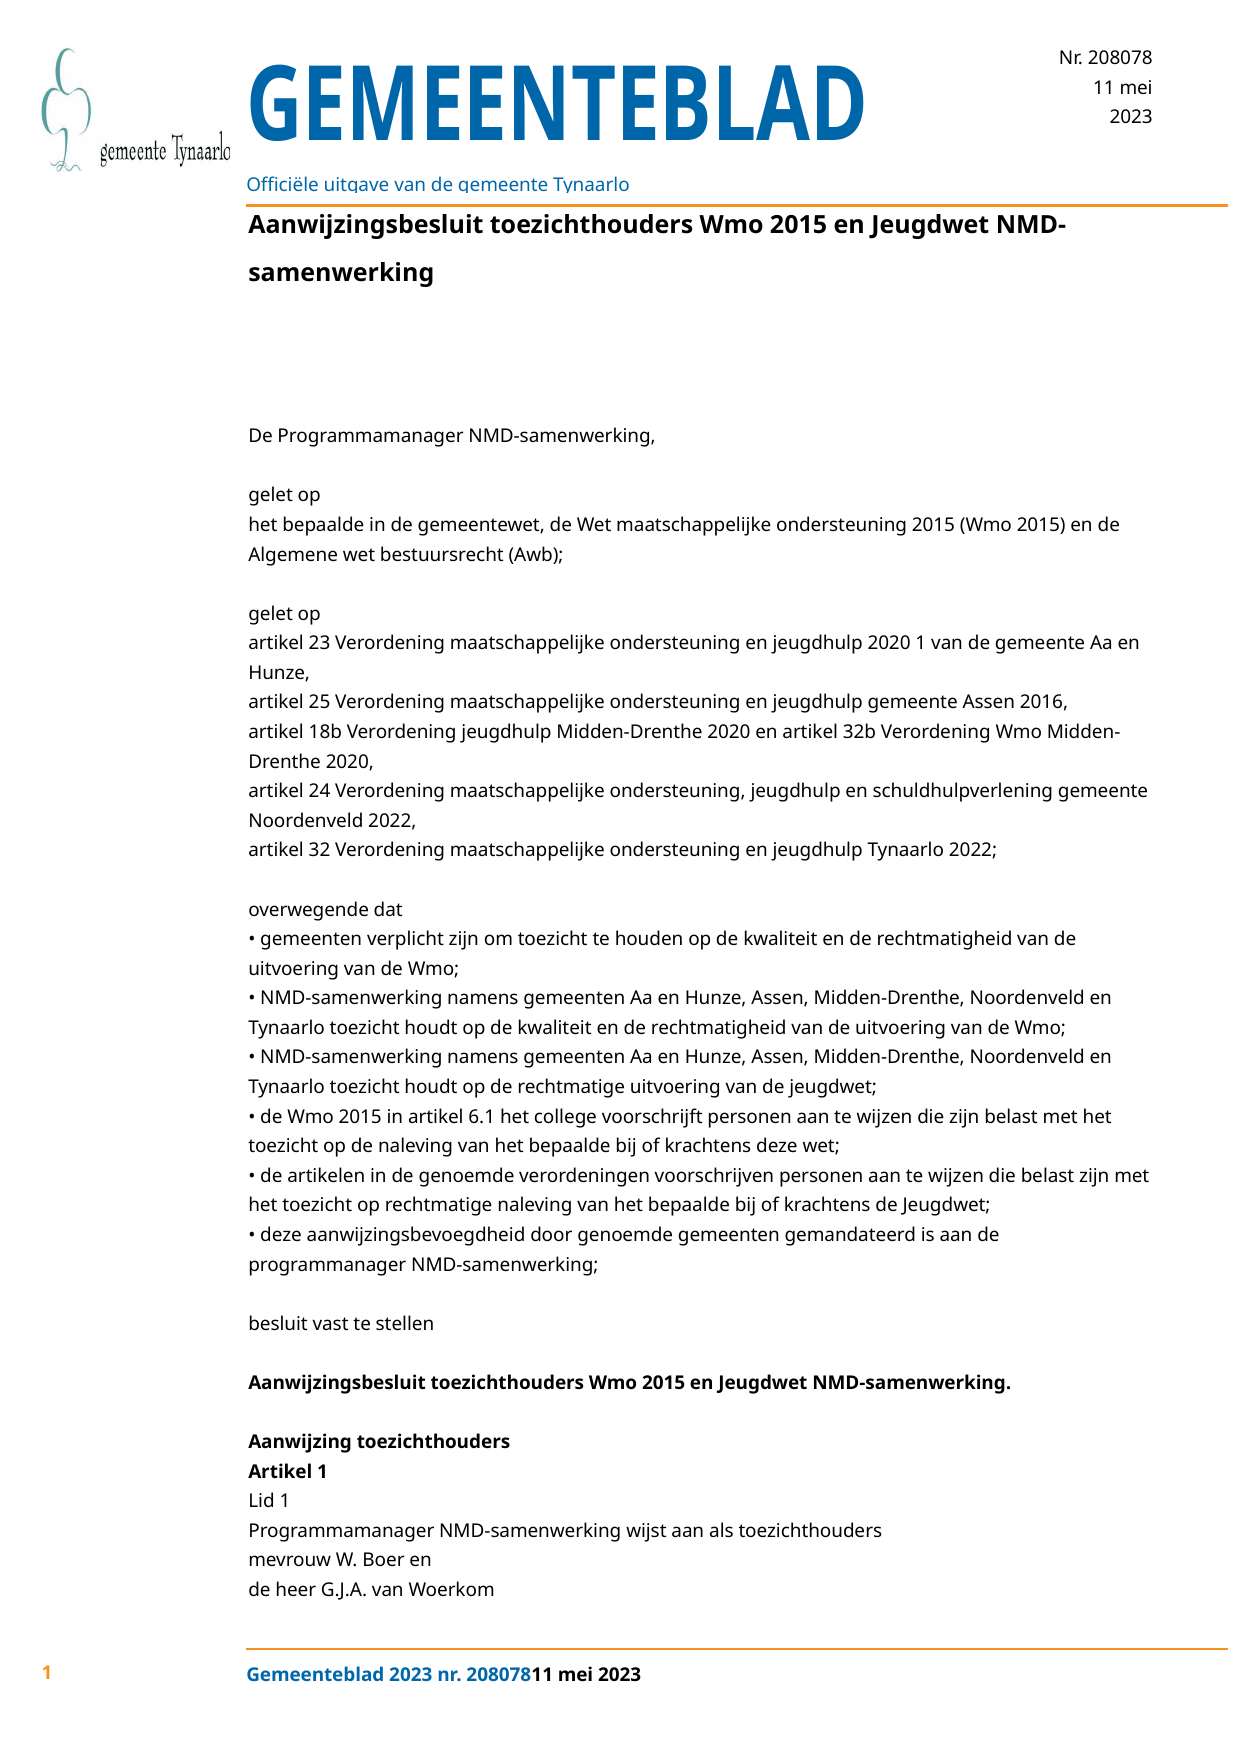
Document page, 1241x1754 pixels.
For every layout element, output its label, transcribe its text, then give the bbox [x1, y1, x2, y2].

text artikel 24 Verordening maatschappelijke ondersteuning, jeugdhulp en schuldhulpverlening gemeente Noordenveld 2022, [248, 777, 1152, 833]
text artikel 25 Verordening maatschappelijke ondersteuning en jeugdhulp gemeente Assen 2016, [248, 689, 1152, 714]
text artikel 18b Verordening jeugdhulp Midden-Drenthe 2020 en artikel 32b Verordening Wmo Midden-Drenthe 2020, [248, 718, 1152, 774]
text Programmamanager NMD-samenwerking wijst aan als toezichthouders [248, 1517, 1152, 1543]
text Artikel 1 [248, 1458, 1152, 1484]
text • NMD-samenwerking namens gemeenten Aa en Hunze, Assen, Midden-Drenthe, Noordenveld en Tynaarlo toezicht houdt op de kwaliteit en de rechtmatigheid van de uitvoering van de Wmo; [248, 984, 1152, 1040]
text • deze aanwijzingsbevoegdheid door genoemde gemeenten gemandateerd is aan de programmanager NMD-samenwerking; [248, 1221, 1152, 1277]
text Aanwijzingsbesluit toezichthouders Wmo 2015 en Jeugdwet NMD-samenwerking [248, 207, 1152, 288]
text Lid 1 [248, 1487, 1152, 1513]
text mevrouw W. Boer en [248, 1547, 1152, 1572]
picture [41, 47, 231, 172]
text gelet op [248, 600, 1152, 626]
text gelet op [248, 482, 1152, 507]
text Aanwijzing toezichthouders [248, 1428, 1152, 1454]
text • de Wmo 2015 in artikel 6.1 het college voorschrijft personen aan te wijzen die zijn belast met het toezicht op de naleving van het bepaalde bij of krachtens deze wet; [248, 1103, 1152, 1158]
text • de artikelen in de genoemde verordeningen voorschrijven personen aan te wijzen die belast zijn met het toezicht op rechtmatige naleving van het bepaalde bij of krachtens de Jeugdwet; [248, 1162, 1152, 1217]
text overwegende dat [248, 896, 1152, 922]
text het bepaalde in de gemeentewet, de Wet maatschappelijke ondersteuning 2015 (Wmo 2015) en de Algemene wet bestuursrecht (Awb); [248, 511, 1152, 567]
text besluit vast te stellen [248, 1310, 1152, 1336]
text Aanwijzingsbesluit toezichthouders Wmo 2015 en Jeugdwet NMD-samenwerking. [248, 1369, 1152, 1395]
text De Programmamanager NMD-samenwerking, [248, 422, 1152, 448]
text de heer G.J.A. van Woerkom [248, 1576, 1152, 1602]
text artikel 23 Verordening maatschappelijke ondersteuning en jeugdhulp 2020 1 van de gemeente Aa en Hunze, [248, 629, 1152, 685]
text artikel 32 Verordening maatschappelijke ondersteuning en jeugdhulp Tynaarlo 2022; [248, 837, 1152, 862]
text • gemeenten verplicht zijn om toezicht te houden op de kwaliteit en de rechtmatigheid van de uitvoering van de Wmo; [248, 925, 1152, 981]
text • NMD-samenwerking namens gemeenten Aa en Hunze, Assen, Midden-Drenthe, Noordenveld en Tynaarlo toezicht houdt op de rechtmatige uitvoering van de jeugdwet; [248, 1044, 1152, 1099]
